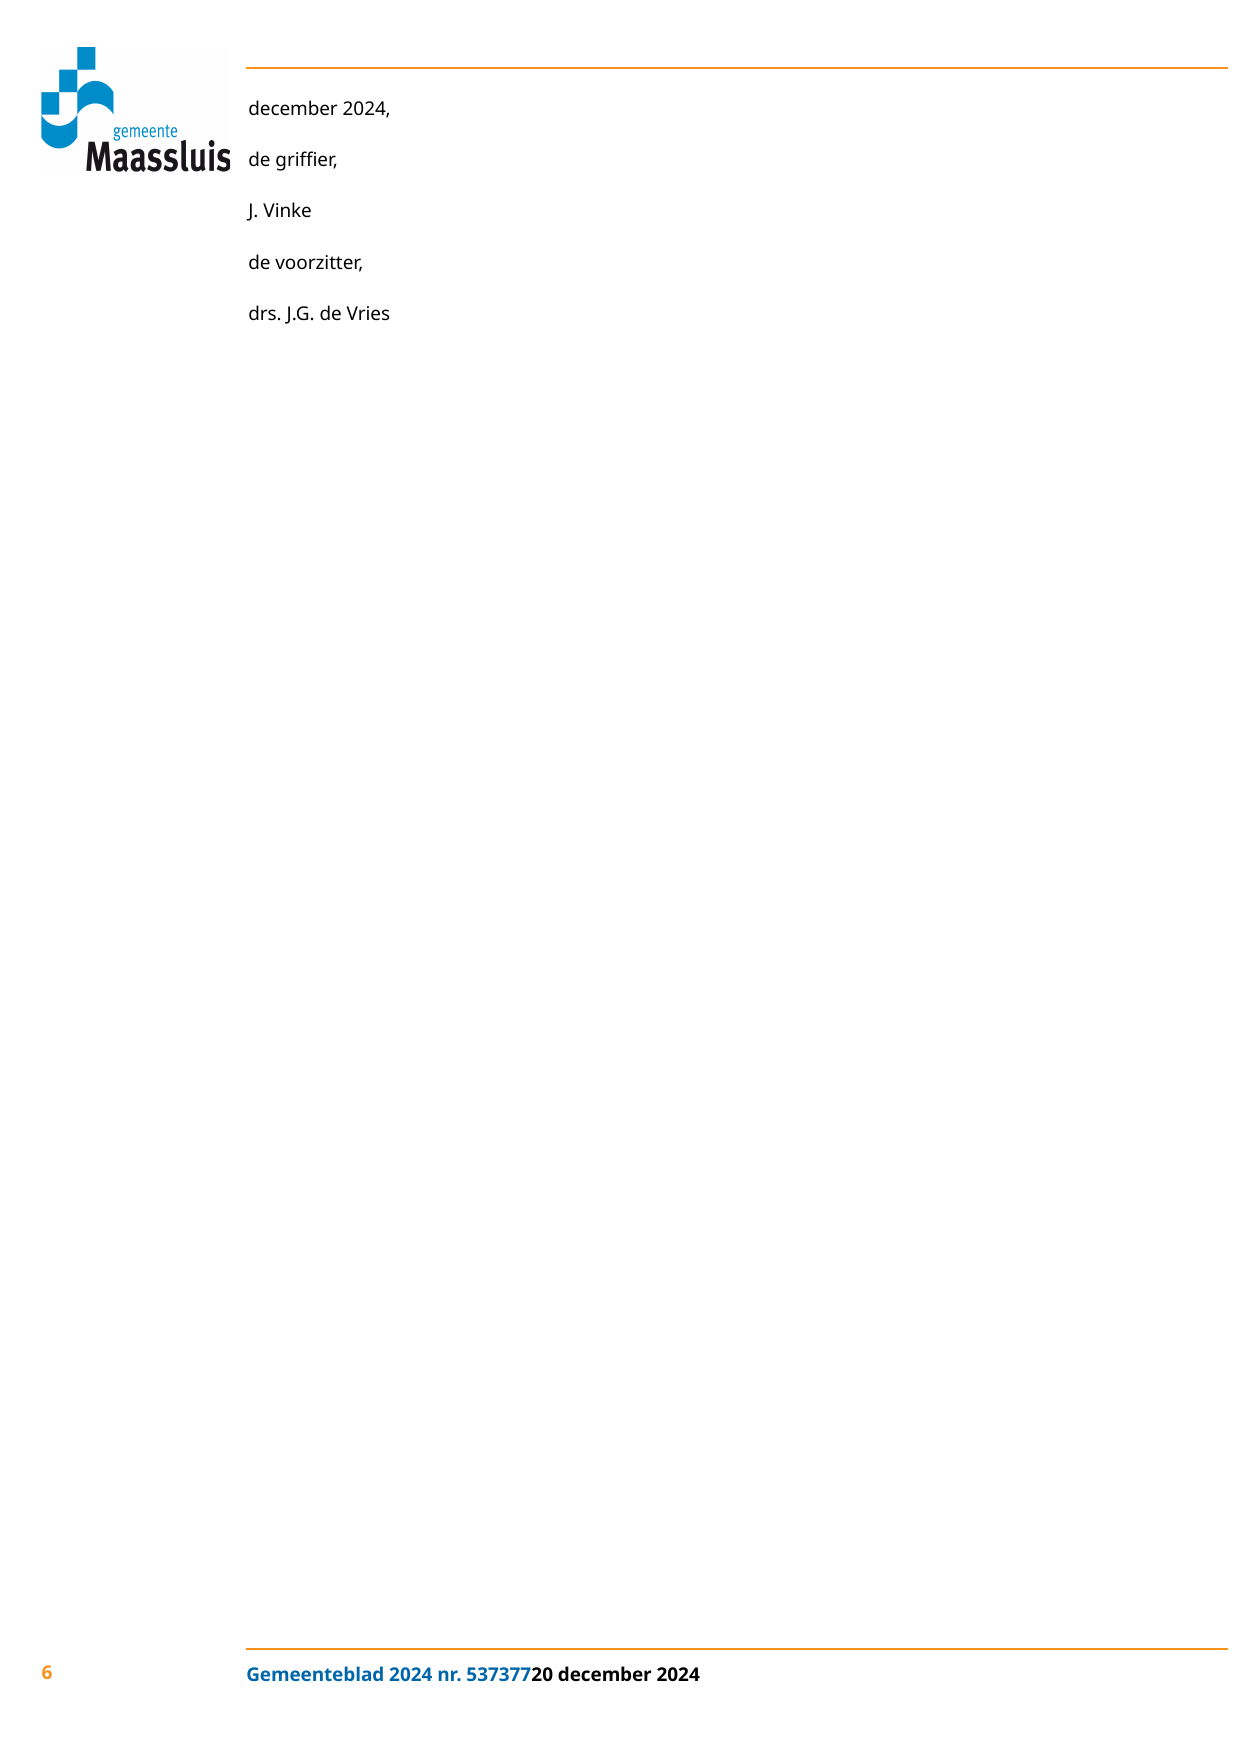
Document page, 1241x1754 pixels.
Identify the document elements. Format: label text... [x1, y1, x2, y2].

text de griffier, [248, 146, 1152, 172]
text drs. J.G. de Vries [248, 301, 1152, 326]
picture [41, 47, 231, 172]
text de voorzitter, [248, 249, 1152, 275]
text december 2024, [248, 95, 1152, 121]
picture [41, 47, 77, 92]
text J. Vinke [248, 198, 1152, 223]
